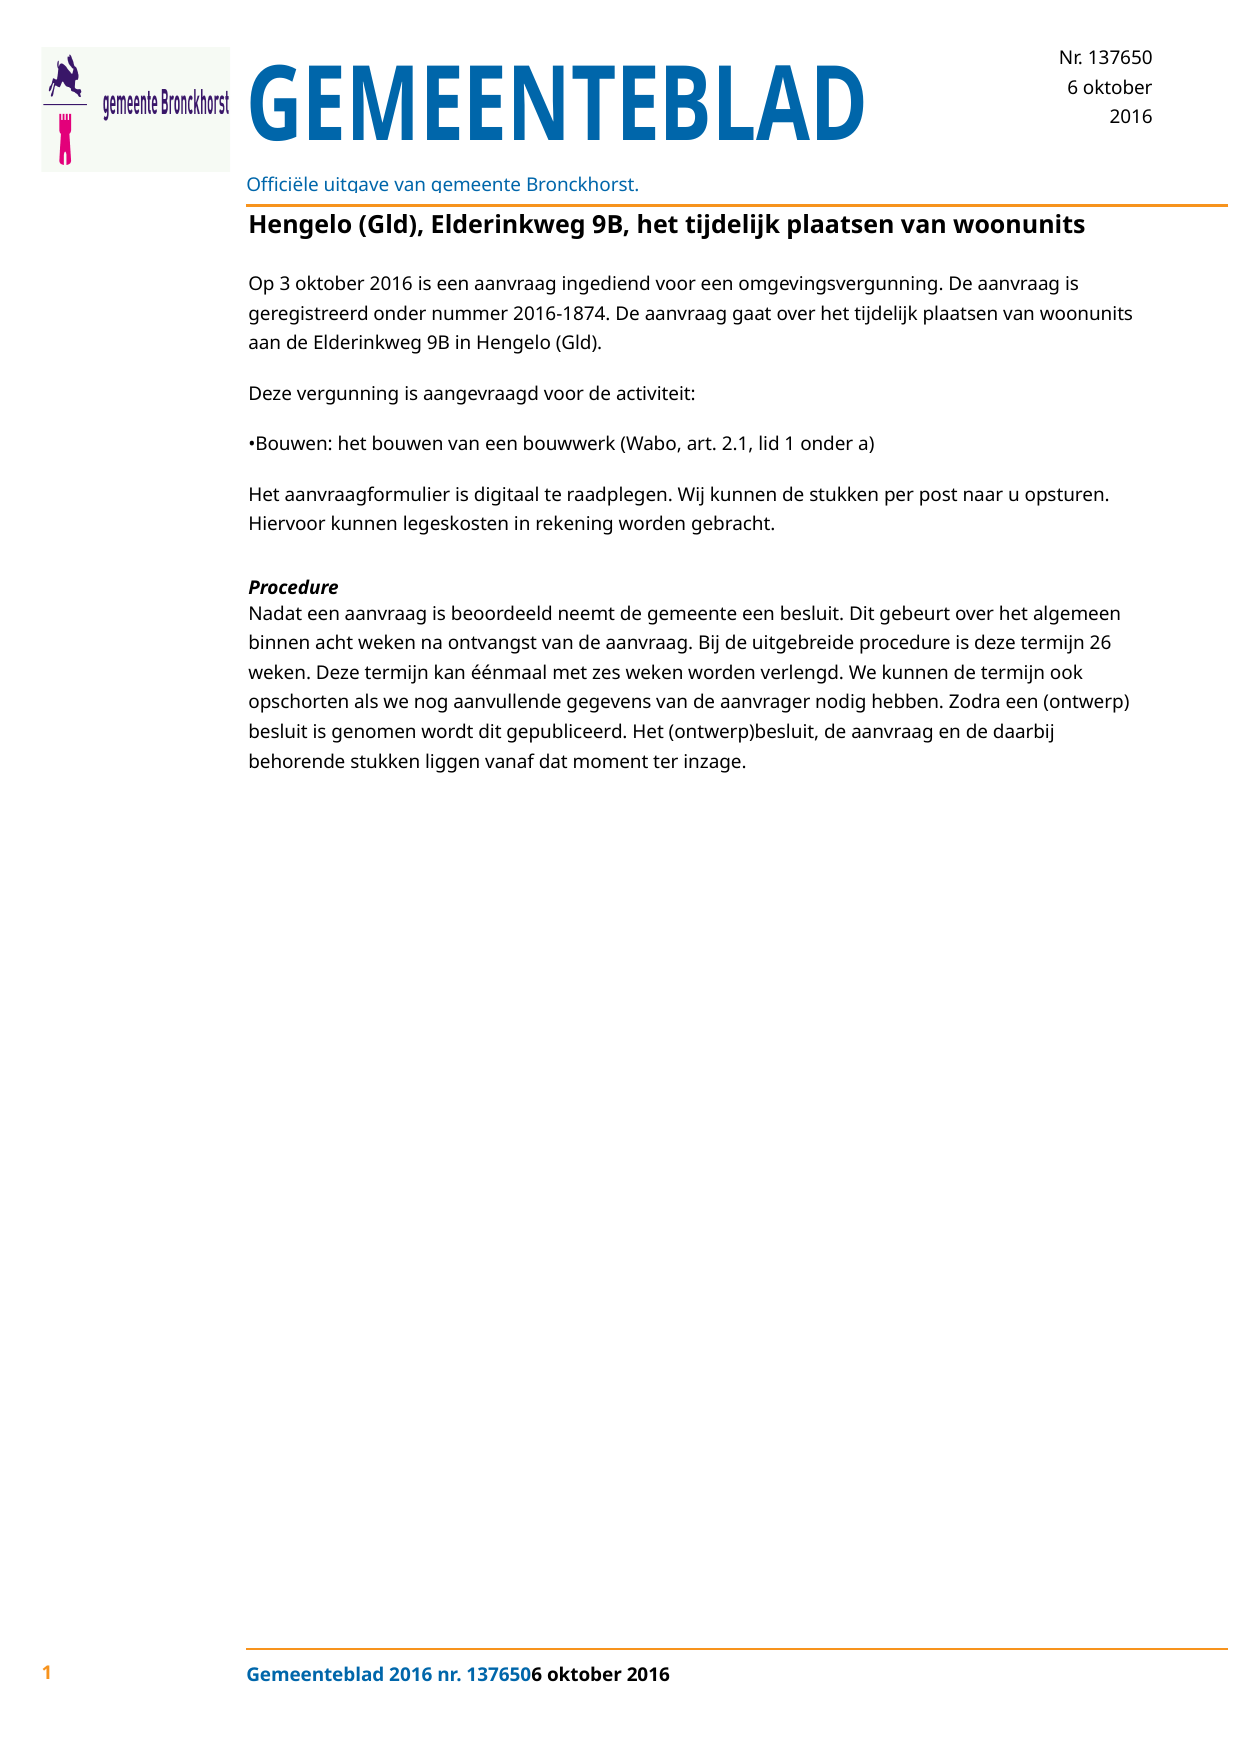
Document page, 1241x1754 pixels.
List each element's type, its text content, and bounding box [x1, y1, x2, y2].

text Nadat een aanvraag is beoordeeld neemt de gemeente een besluit. Dit gebeurt over het algemeen binnen acht weken na ontvangst van de aanvraag. Bij de uitgebreide procedure is deze termijn 26 weken. Deze termijn kan éénmaal met zes weken worden verlengd. We kunnen de termijn ook opschorten als we nog aanvullende gegevens van de aanvrager nodig hebben. Zodra een (ontwerp) besluit is genomen wordt dit gepubliceerd. Het (ontwerp)besluit, de aanvraag en de daarbij behorende stukken liggen vanaf dat moment ter inzage. [248, 600, 1152, 774]
text •Bouwen: het bouwen van een bouwwerk (Wabo, art. 2.1, lid 1 onder a) [248, 430, 1152, 456]
text Het aanvraagformulier is digitaal te raadplegen. Wij kunnen de stukken per post naar u opsturen. Hiervoor kunnen legeskosten in rekening worden gebracht. [248, 481, 1152, 536]
text Hengelo (Gld), Elderinkweg 9B, het tijdelijk plaatsen van woonunits [248, 207, 1152, 241]
text Procedure [248, 574, 1152, 600]
picture [41, 47, 231, 172]
text Op 3 oktober 2016 is een aanvraag ingediend voor een omgevingsvergunning. De aanvraag is geregistreerd onder nummer 2016-1874. De aanvraag gaat over het tijdelijk plaatsen van woonunits aan de Elderinkweg 9B in Hengelo (Gld). [248, 270, 1152, 355]
text Deze vergunning is aangevraagd voor de activiteit: [248, 380, 1152, 406]
